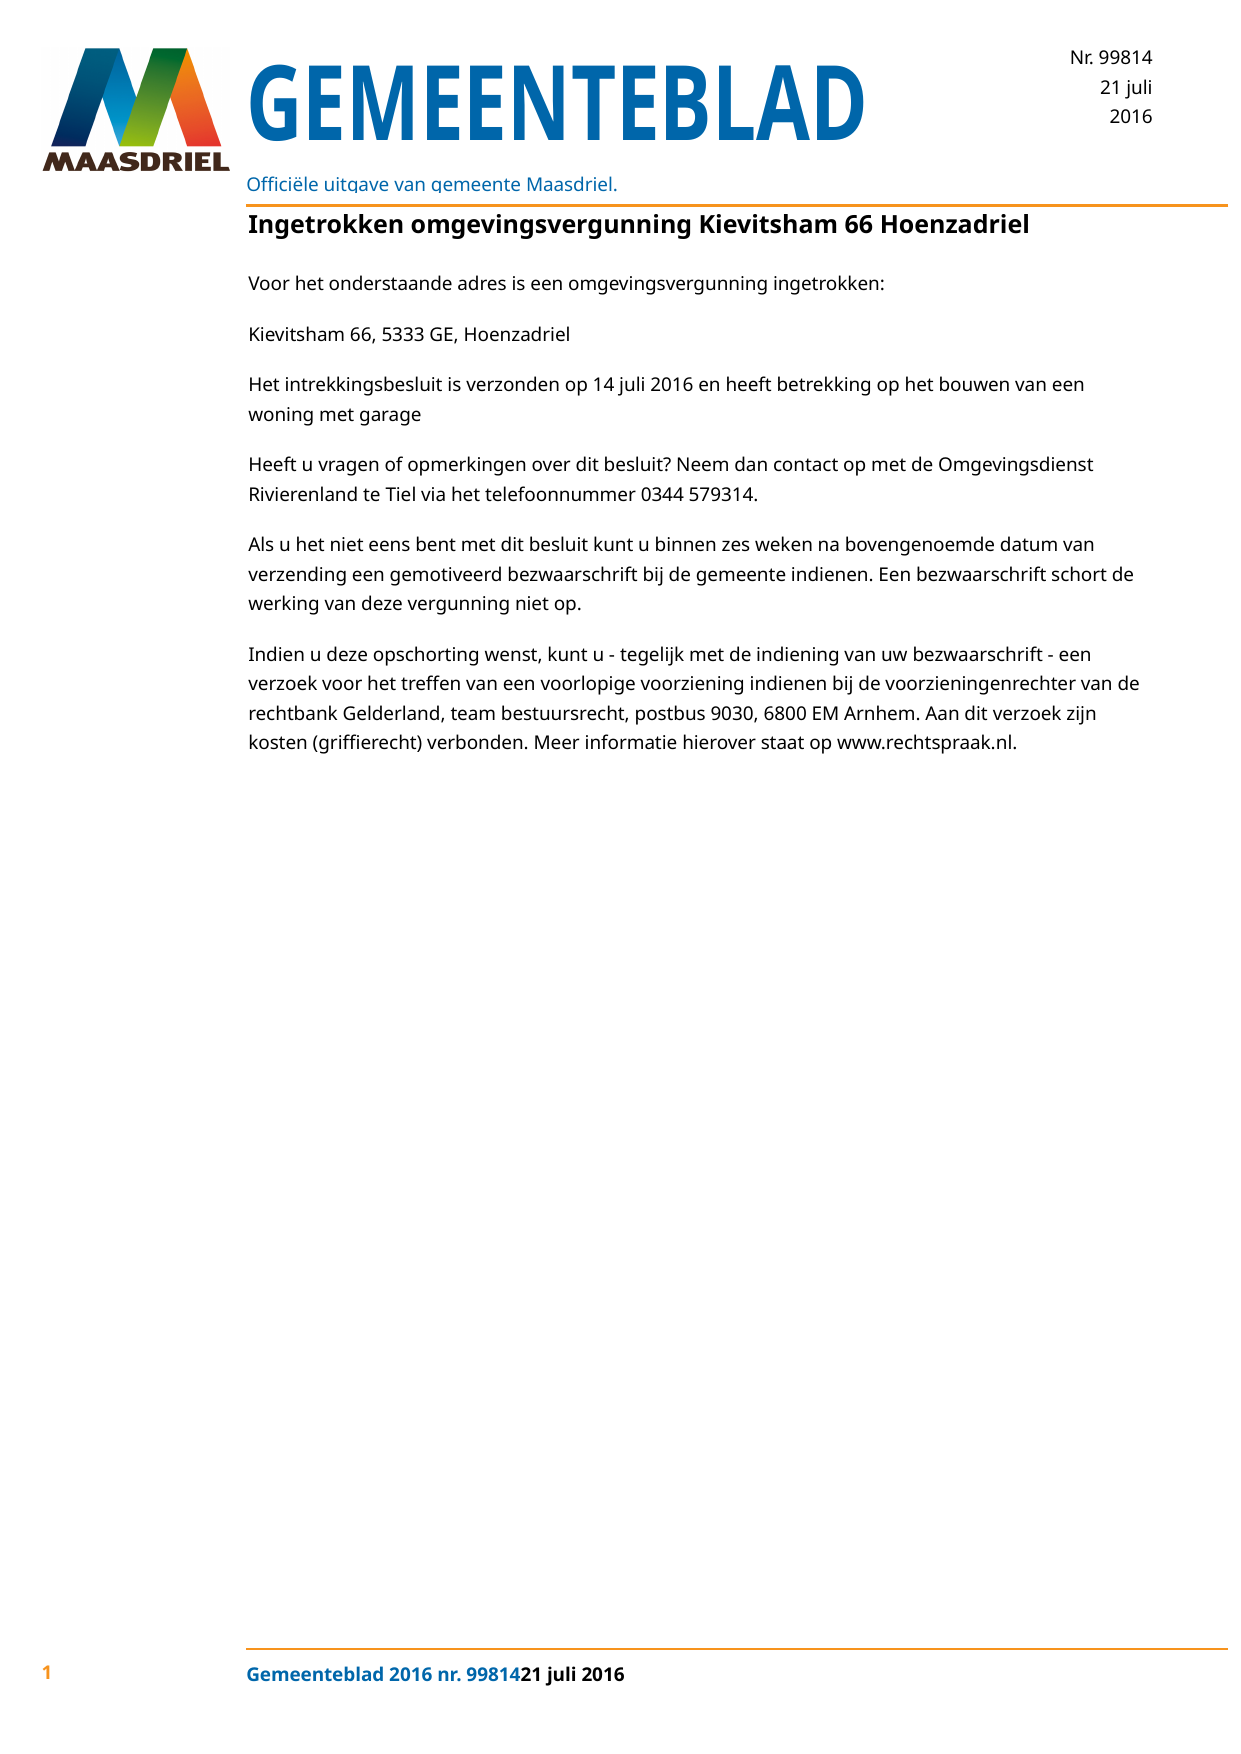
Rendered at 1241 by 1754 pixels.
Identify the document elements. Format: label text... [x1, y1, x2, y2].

text Het intrekkingsbesluit is verzonden op 14 juli 2016 en heeft betrekking op het bouwen van een woning met garage [248, 371, 1152, 426]
text Heeft u vragen of opmerkingen over dit besluit? Neem dan contact op met de Omgevingsdienst Rivierenland te Tiel via het telefoonnummer 0344 579314. [248, 451, 1152, 506]
picture [41, 47, 231, 172]
text Voor het onderstaande adres is een omgevingsvergunning ingetrokken: [248, 270, 1152, 296]
text Indien u deze opschorting wenst, kunt u - tegelijk met de indiening van uw bezwaarschrift - een verzoek voor het treffen van een voorlopige voorziening indienen bij de voorzieningenrechter van de rechtbank Gelderland, team bestuursrecht, postbus 9030, 6800 EM Arnhem. Aan dit verzoek zijn kosten (griffierecht) verbonden. Meer informatie hierover staat op www.rechtspraak.nl. [248, 641, 1152, 755]
text Kievitsham 66, 5333 GE, Hoenzadriel [248, 321, 1152, 346]
text Ingetrokken omgevingsvergunning Kievitsham 66 Hoenzadriel [248, 207, 1152, 241]
text Als u het niet eens bent met dit besluit kunt u binnen zes weken na bovengenoemde datum van verzending een gemotiveerd bezwaarschrift bij de gemeente indienen. Een bezwaarschrift schort de werking van deze vergunning niet op. [248, 531, 1152, 616]
